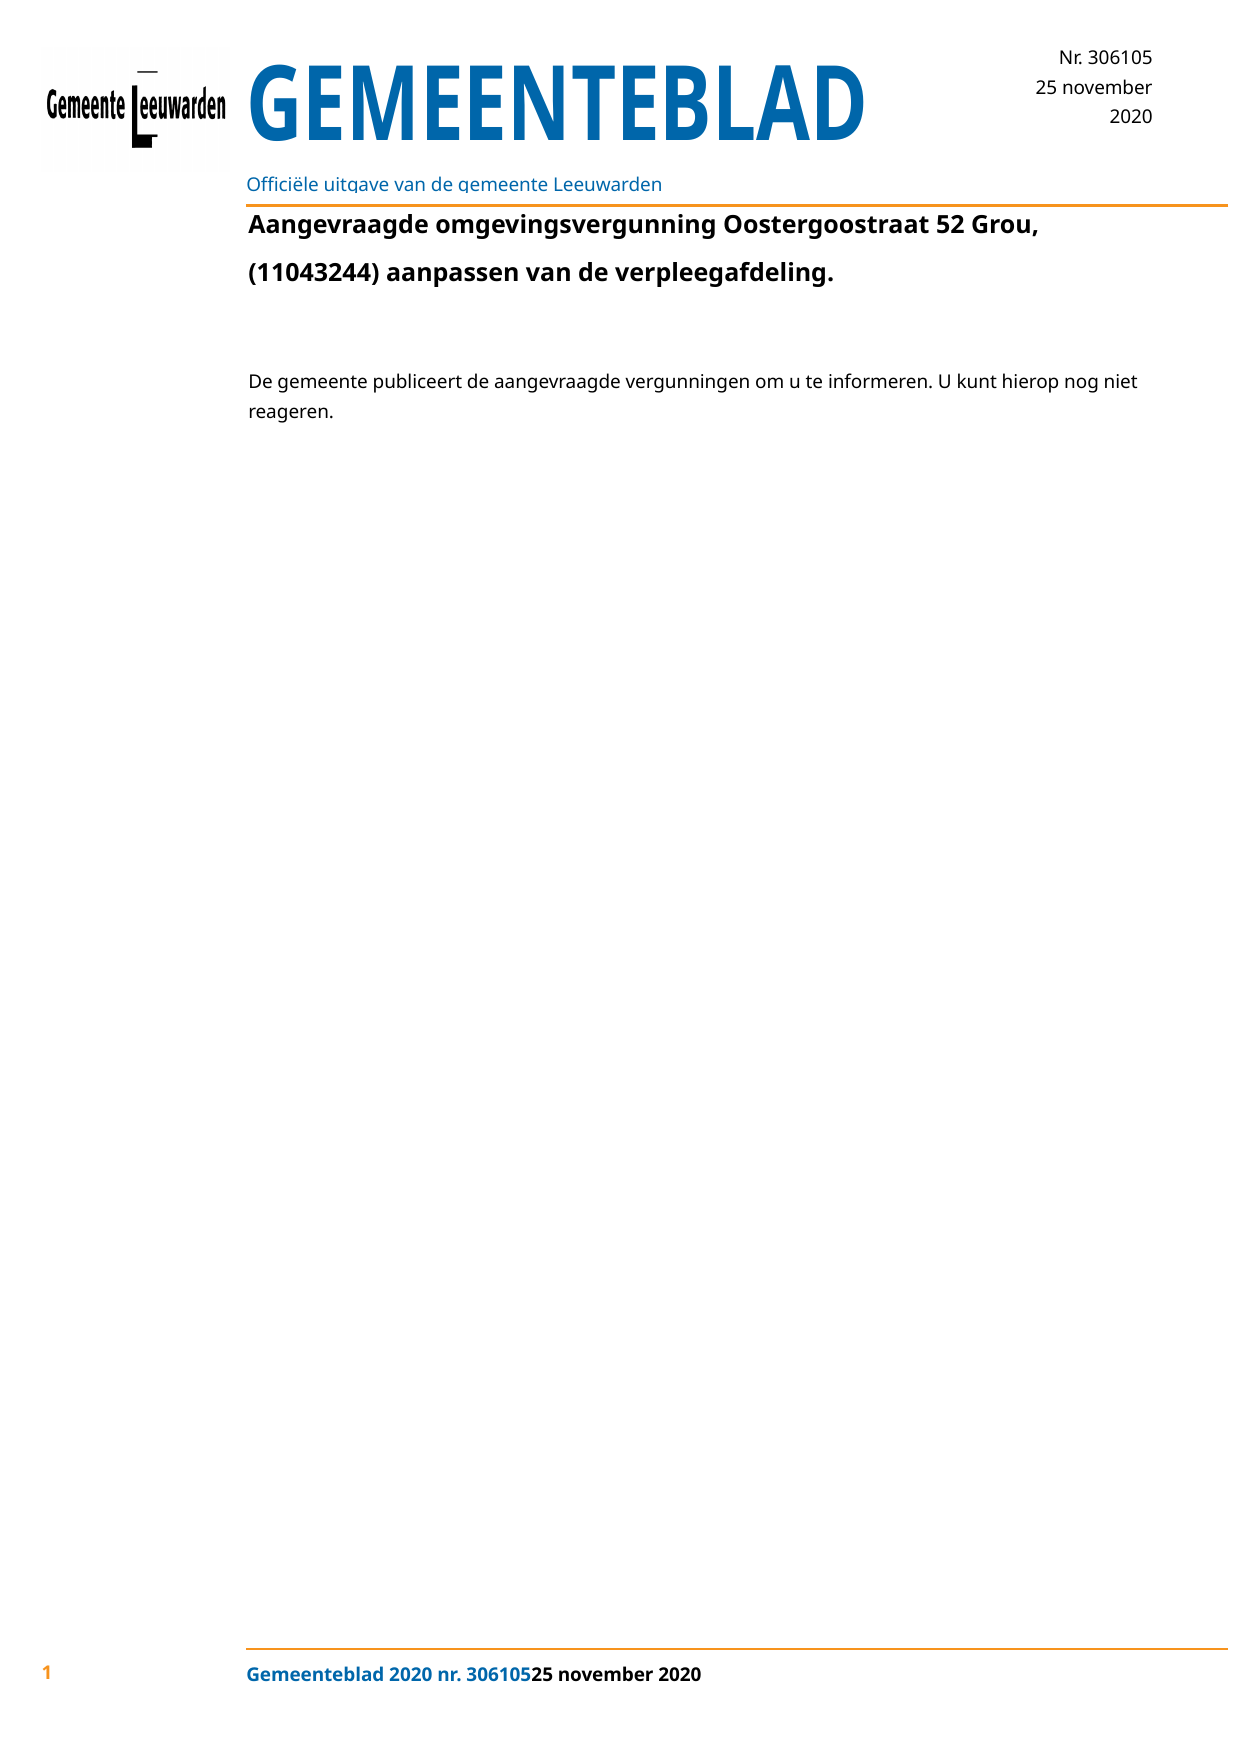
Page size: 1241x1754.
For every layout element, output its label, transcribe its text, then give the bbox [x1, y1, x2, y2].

picture [41, 47, 231, 172]
text De gemeente publiceert de aangevraagde vergunningen om u te informeren. U kunt hierop nog niet reageren. [248, 368, 1152, 424]
text Aangevraagde omgevingsvergunning Oostergoostraat 52 Grou, (11043244) aanpassen van de verpleegafdeling. [248, 207, 1152, 288]
